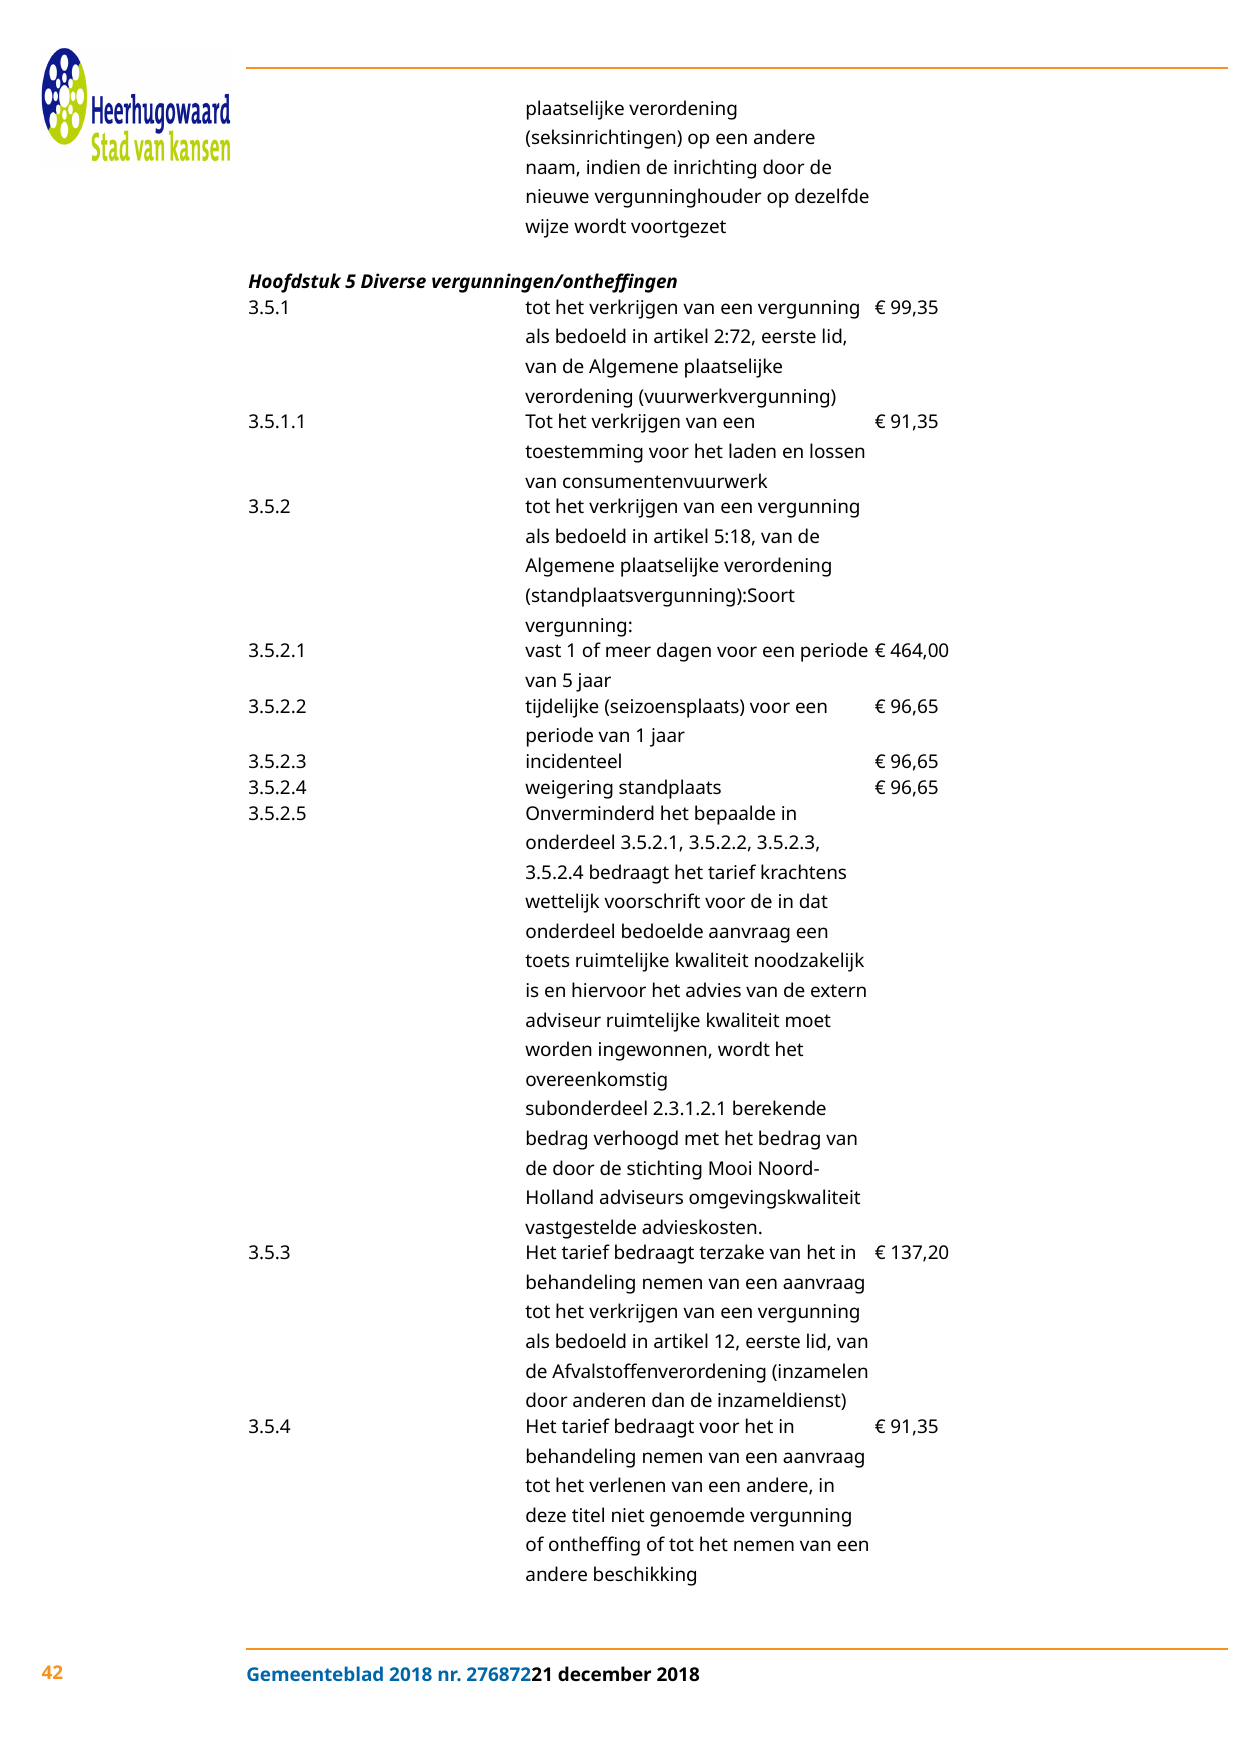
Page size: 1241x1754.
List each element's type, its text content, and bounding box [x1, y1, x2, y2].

table_cell Het tarief bedraagt terzake van het in behandeling nemen van een aanvraag tot het verkrijgen van een vergunning als bedoeld in artikel 12, eerste lid, van de Afvalstoffenverordening (inzamelen door anderen dan de inzameldienst) [525, 1240, 874, 1413]
table_cell € 96,65 [875, 748, 1152, 774]
table_cell 3.5.1 [248, 294, 525, 409]
table_cell [875, 494, 1152, 638]
table_cell 3.5.2.4 [248, 774, 525, 800]
table_cell € 137,20 [875, 1240, 1152, 1413]
table_cell 3.5.2 [248, 494, 525, 638]
table_cell € 96,65 [875, 774, 1152, 800]
table_cell € 464,00 [875, 638, 1152, 693]
table_cell [248, 95, 525, 239]
table_cell 3.5.2.3 [248, 748, 525, 774]
table_cell [875, 95, 1152, 239]
table_cell plaatselijke verordening (seksinrichtingen) op een andere naam, indien de inrichting door de nieuwe vergunninghouder op dezelfde wijze wordt voortgezet [525, 95, 874, 239]
table_cell 3.5.2.1 [248, 638, 525, 693]
table_cell Hoofdstuk 5 Diverse vergunningen/ontheffingen [248, 239, 1152, 294]
table_cell incidenteel [525, 748, 874, 774]
table_cell Het tarief bedraagt voor het in behandeling nemen van een aanvraag tot het verlenen van een andere, in deze titel niet genoemde vergunning of ontheffing of tot het nemen van een andere beschikking [525, 1413, 874, 1587]
table_cell € 91,35 [875, 409, 1152, 493]
table_cell 3.5.2.5 [248, 800, 525, 1239]
table_cell € 91,35 [875, 1413, 1152, 1587]
picture [41, 47, 231, 172]
table_cell tot het verkrijgen van een vergunning als bedoeld in artikel 5:18, van de Algemene plaatselijke verordening (standplaatsvergunning):Soort vergunning: [525, 494, 874, 638]
table_cell vast 1 of meer dagen voor een periode van 5 jaar [525, 638, 874, 693]
table_cell 3.5.1.1 [248, 409, 525, 493]
table_cell weigering standplaats [525, 774, 874, 800]
table_cell 3.5.3 [248, 1240, 525, 1413]
table_cell tot het verkrijgen van een vergunning als bedoeld in artikel 2:72, eerste lid, van de Algemene plaatselijke verordening (vuurwerkvergunning) [525, 294, 874, 409]
table_cell Tot het verkrijgen van een toestemming voor het laden en lossen van consumentenvuurwerk [525, 409, 874, 493]
table_cell 3.5.4 [248, 1413, 525, 1587]
table_cell tijdelijke (seizoensplaats) voor een periode van 1 jaar [525, 693, 874, 748]
table_cell Onverminderd het bepaalde in onderdeel 3.5.2.1, 3.5.2.2, 3.5.2.3, 3.5.2.4 bedraagt het tarief krachtens wettelijk voorschrift voor de in dat onderdeel bedoelde aanvraag een toets ruimtelijke kwaliteit noodzakelijk is en hiervoor het advies van de extern adviseur ruimtelijke kwaliteit moet worden ingewonnen, wordt het overeenkomstig subonderdeel 2.3.1.2.1 berekende bedrag verhoogd met het bedrag van de door de stichting Mooi Noord-Holland adviseurs omgevingskwaliteit vastgestelde advieskosten. [525, 800, 874, 1239]
table_cell [875, 800, 1152, 1239]
table_cell 3.5.2.2 [248, 693, 525, 748]
table_cell € 99,35 [875, 294, 1152, 409]
table_cell € 96,65 [875, 693, 1152, 748]
